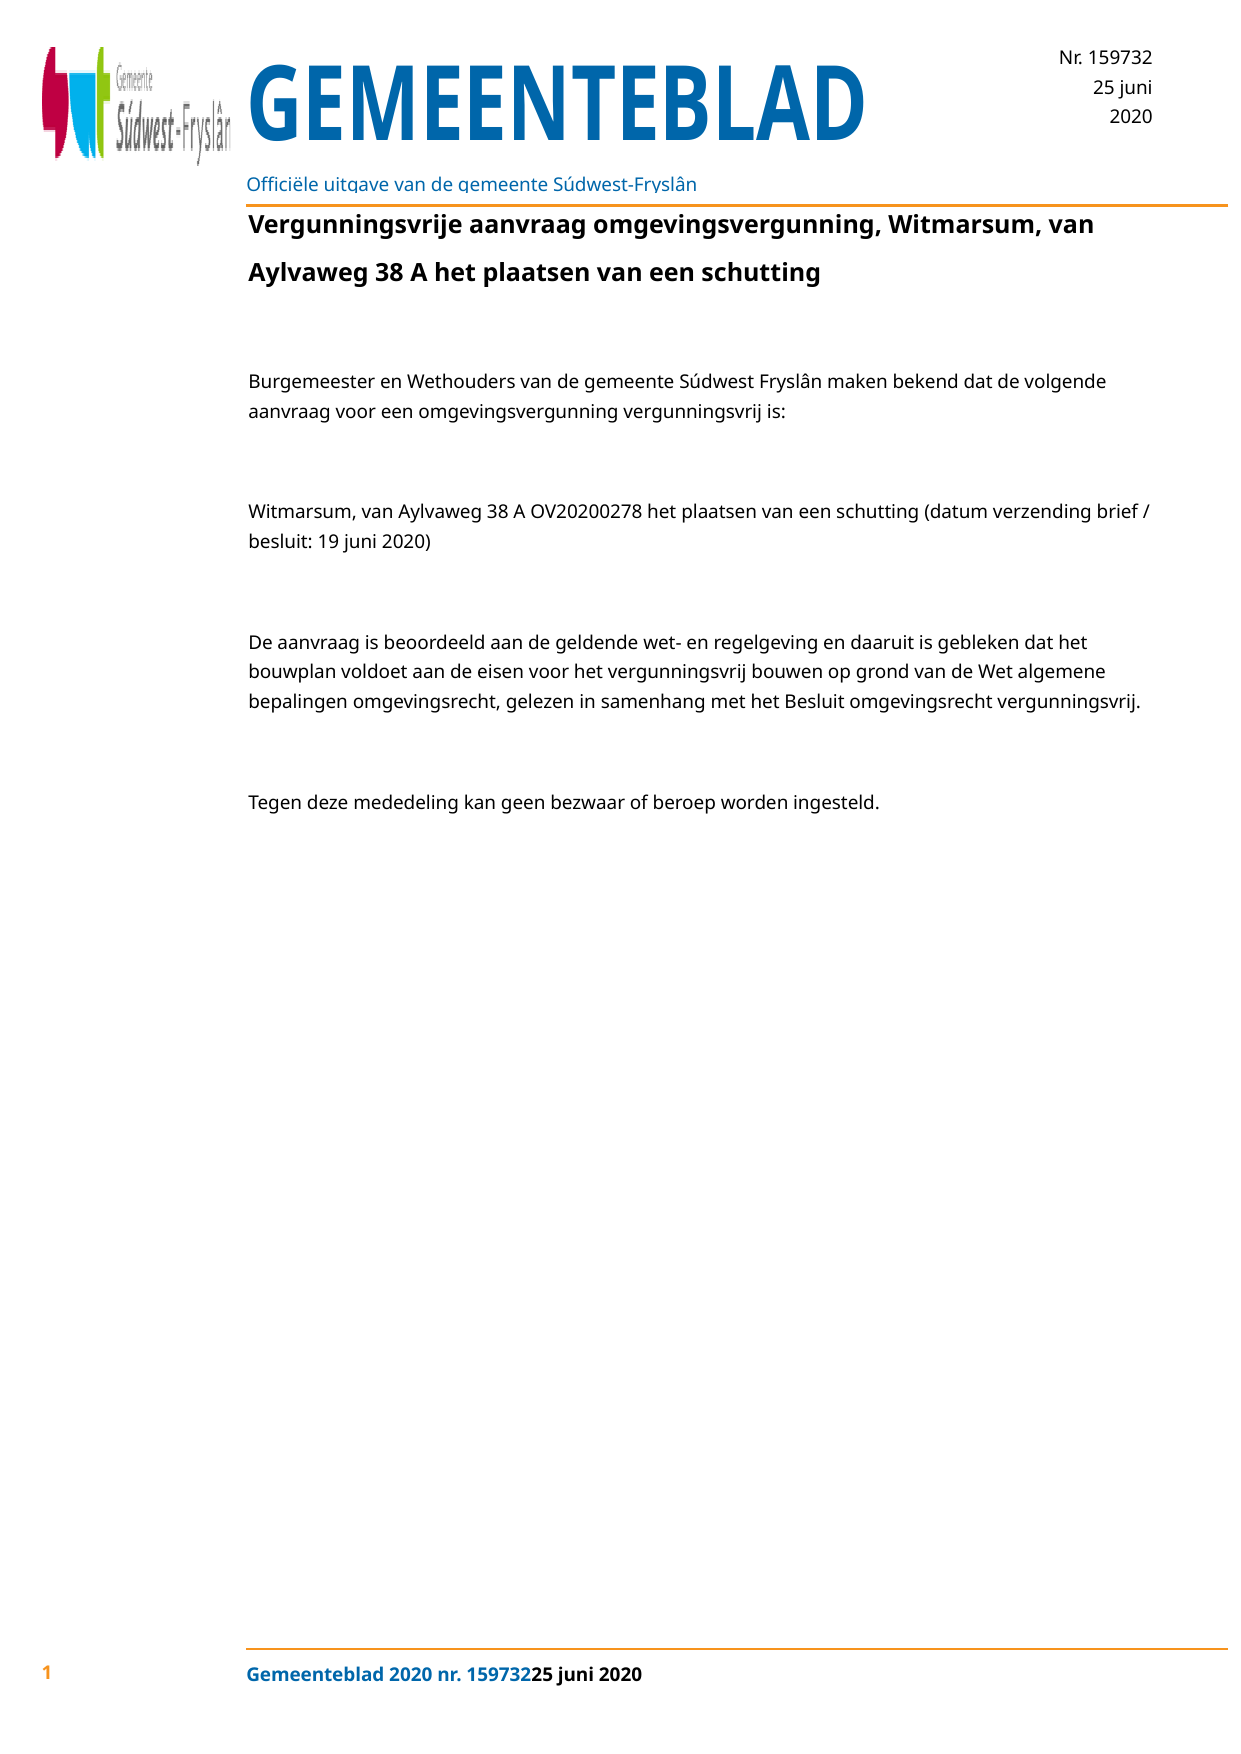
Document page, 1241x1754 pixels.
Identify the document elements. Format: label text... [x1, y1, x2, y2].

text Witmarsum, van Aylvaweg 38 A OV20200278 het plaatsen van een schutting (datum verzending brief / besluit: 19 juni 2020) [248, 499, 1152, 554]
text De aanvraag is beoordeeld aan de geldende wet- en regelgeving en daaruit is gebleken dat het bouwplan voldoet aan de eisen voor het vergunningsvrij bouwen op grond van de Wet algemene bepalingen omgevingsrecht, gelezen in samenhang met het Besluit omgevingsrecht vergunningsvrij. [248, 629, 1152, 714]
text Vergunningsvrije aanvraag omgevingsvergunning, Witmarsum, van Aylvaweg 38 A het plaatsen van een schutting [248, 207, 1152, 288]
picture [41, 47, 231, 172]
text Burgemeester en Wethouders van de gemeente Súdwest Fryslân maken bekend dat de volgende aanvraag voor een omgevingsvergunning vergunningsvrij is: [248, 368, 1152, 424]
text Tegen deze mededeling kan geen bezwaar of beroep worden ingesteld. [248, 789, 1152, 815]
